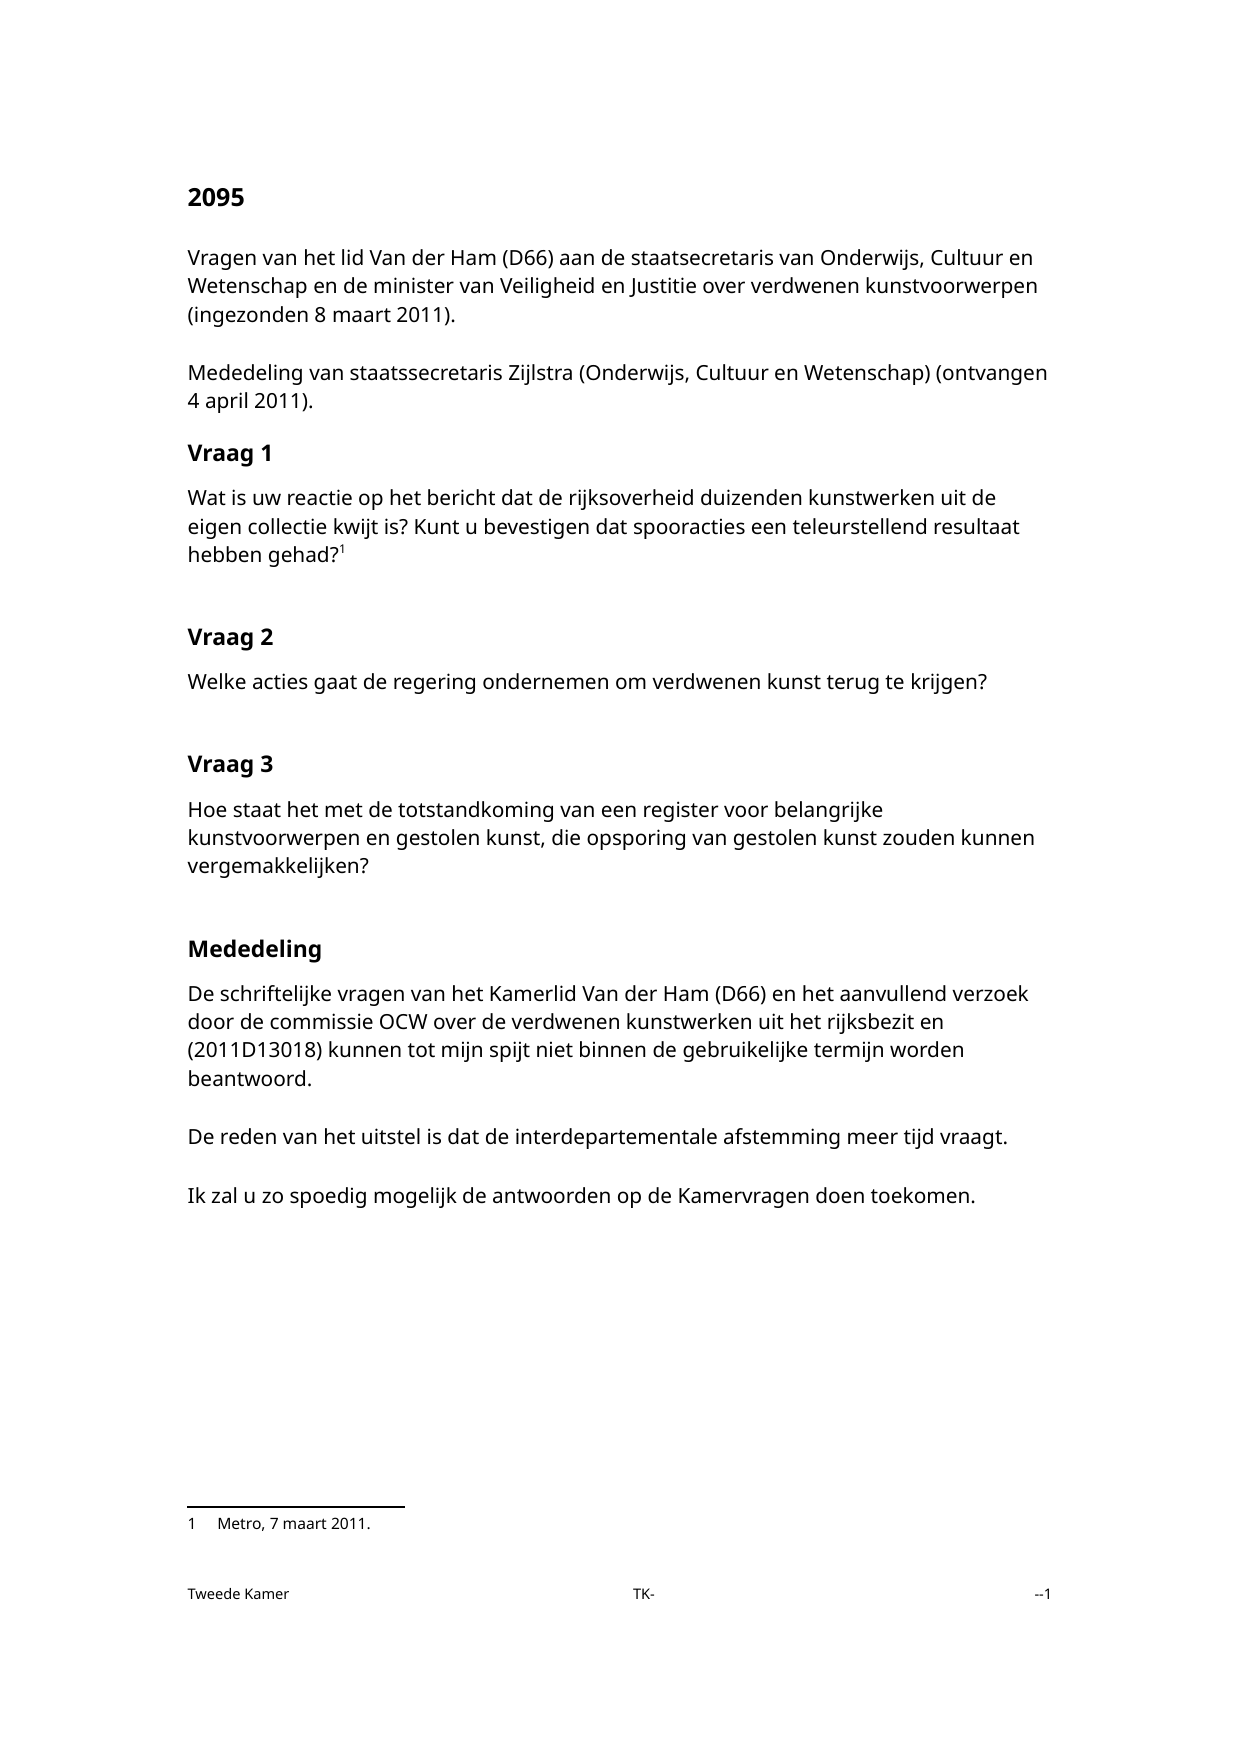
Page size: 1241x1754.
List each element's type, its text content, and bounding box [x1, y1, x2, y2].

subtitle Vraag 2 [187, 621, 1053, 652]
subtitle Vraag 1 [187, 437, 1053, 468]
subtitle Vraag 3 [187, 748, 1053, 780]
text De reden van het uitstel is dat de interdepartementale afstemming meer tijd vraagt. [187, 1122, 1053, 1151]
text Ik zal u zo spoedig mogelijk de antwoorden op de Kamervragen doen toekomen. [187, 1181, 1053, 1209]
text Welke acties gaat de regering ondernemen om verdwenen kunst terug te krijgen? [187, 667, 1053, 696]
text De schriftelijke vragen van het Kamerlid Van der Ham (D66) en het aanvullend verzoek door de commissie OCW over de verdwenen kunstwerken uit het rijksbezit en (2011D13018) kunnen tot mijn spijt niet binnen de gebruikelijke termijn worden beantwoord. [187, 979, 1053, 1092]
text 2095 [187, 179, 1053, 213]
text Vragen van het lid Van der Ham (D66) aan de staatsecretaris van Onderwijs, Cultuur en Wetenschap en de minister van Veiligheid en Justitie over verdwenen kunstvoorwerpen (ingezonden 8 maart 2011). [187, 243, 1053, 328]
text Hoe staat het met de totstandkoming van een register voor belangrijke kunstvoorwerpen en gestolen kunst, die opsporing van gestolen kunst zouden kunnen vergemakkelijken? [187, 795, 1053, 880]
subtitle Mededeling [187, 932, 1053, 964]
text Mededeling van staatssecretaris Zijlstra (Onderwijs, Cultuur en Wetenschap) (ontvangen 4 april 2011). [187, 358, 1053, 415]
text Wat is uw reactie op het bericht dat de rijksoverheid duizenden kunstwerken uit de eigen collectie kwijt is? Kunt u bevestigen dat spooracties een teleurstellend resultaat hebben gehad? [187, 483, 1053, 569]
text Metro, 7 maart 2011. [187, 1506, 1053, 1534]
